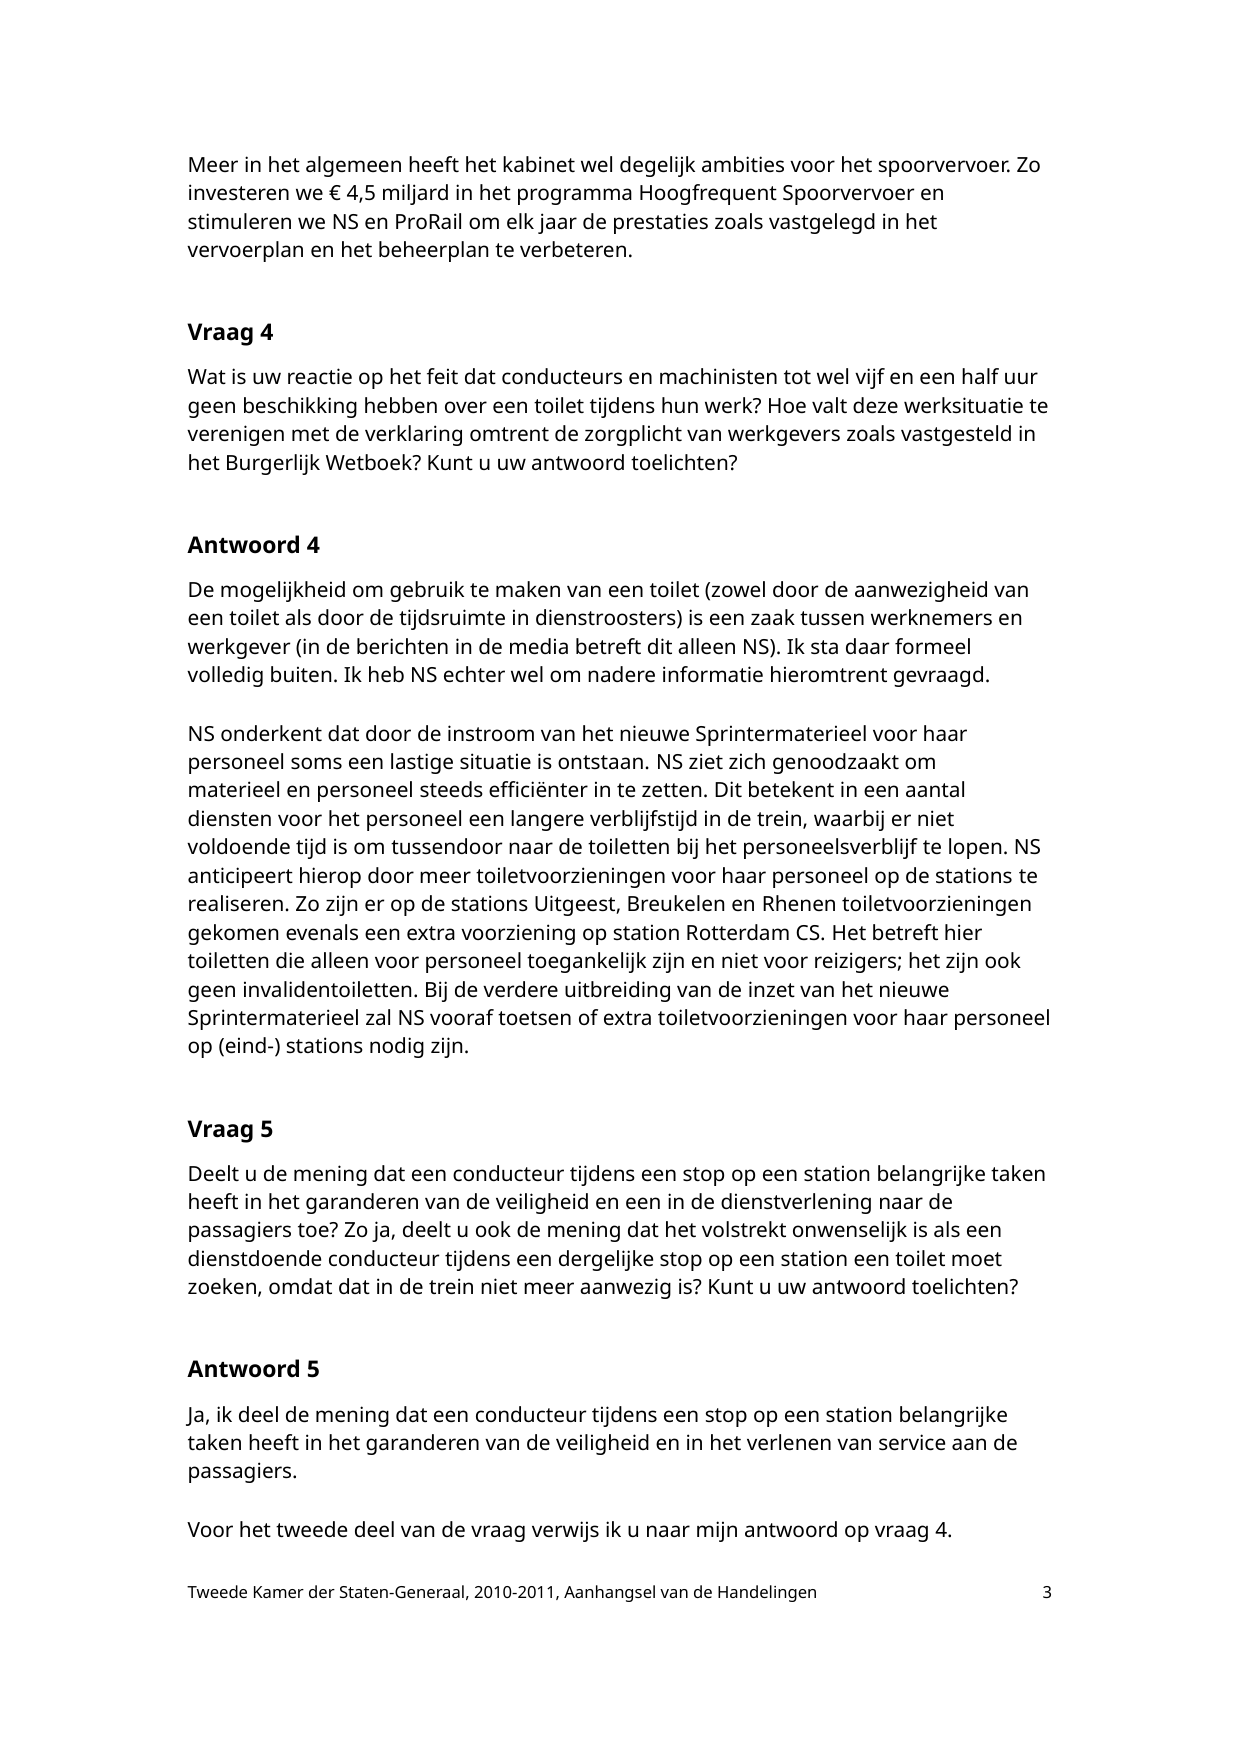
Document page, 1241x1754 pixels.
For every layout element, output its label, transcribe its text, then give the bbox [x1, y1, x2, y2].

subtitle Antwoord 4 [187, 529, 1053, 560]
text Voor het tweede deel van de vraag verwijs ik u naar mijn antwoord op vraag 4. [187, 1515, 1053, 1543]
subtitle Vraag 5 [187, 1112, 1053, 1144]
subtitle Vraag 4 [187, 316, 1053, 347]
text De mogelijkheid om gebruik te maken van een toilet (zowel door de aanwezigheid van een toilet als door de tijdsruimte in dienstroosters) is een zaak tussen werknemers en werkgever (in de berichten in de media betreft dit alleen NS). Ik sta daar formeel volledig buiten. Ik heb NS echter wel om nadere informatie hieromtrent gevraagd. [187, 575, 1053, 689]
subtitle Antwoord 5 [187, 1353, 1053, 1385]
text Ja, ik deel de mening dat een conducteur tijdens een stop op een station belangrijke taken heeft in het garanderen van de veiligheid en in het verlenen van service aan de passagiers. [187, 1400, 1053, 1485]
text Deelt u de mening dat een conducteur tijdens een stop op een station belangrijke taken heeft in het garanderen van de veiligheid en een in de dienstverlening naar de passagiers toe? Zo ja, deelt u ook de mening dat het volstrekt onwenselijk is als een dienstdoende conducteur tijdens een dergelijke stop op een station een toilet moet zoeken, omdat dat in de trein niet meer aanwezig is? Kunt u uw antwoord toelichten? [187, 1159, 1053, 1301]
text NS onderkent dat door de instroom van het nieuwe Sprintermaterieel voor haar personeel soms een lastige situatie is ontstaan. NS ziet zich genoodzaakt om materieel en personeel steeds efficiënter in te zetten. Dit betekent in een aantal diensten voor het personeel een langere verblijfstijd in de trein, waarbij er niet voldoende tijd is om tussendoor naar de toiletten bij het personeelsverblijf te lopen. NS anticipeert hierop door meer toiletvoorzieningen voor haar personeel op de stations te realiseren. Zo zijn er op de stations Uitgeest, Breukelen en Rhenen toiletvoorzieningen gekomen evenals een extra voorziening op station Rotterdam CS. Het betreft hier toiletten die alleen voor personeel toegankelijk zijn en niet voor reizigers; het zijn ook geen invalidentoiletten. Bij de verdere uitbreiding van de inzet van het nieuwe Sprintermaterieel zal NS vooraf toetsen of extra toiletvoorzieningen voor haar personeel op (eind-) stations nodig zijn. [187, 719, 1053, 1060]
text Meer in het algemeen heeft het kabinet wel degelijk ambities voor het spoorvervoer. Zo investeren we € 4,5 miljard in het programma Hoogfrequent Spoorvervoer en stimuleren we NS en ProRail om elk jaar de prestaties zoals vastgelegd in het vervoerplan en het beheerplan te verbeteren. [187, 150, 1053, 264]
text Wat is uw reactie op het feit dat conducteurs en machinisten tot wel vijf en een half uur geen beschikking hebben over een toilet tijdens hun werk? Hoe valt deze werksituatie te verenigen met de verklaring omtrent de zorgplicht van werkgevers zoals vastgesteld in het Burgerlijk Wetboek? Kunt u uw antwoord toelichten? [187, 362, 1053, 476]
